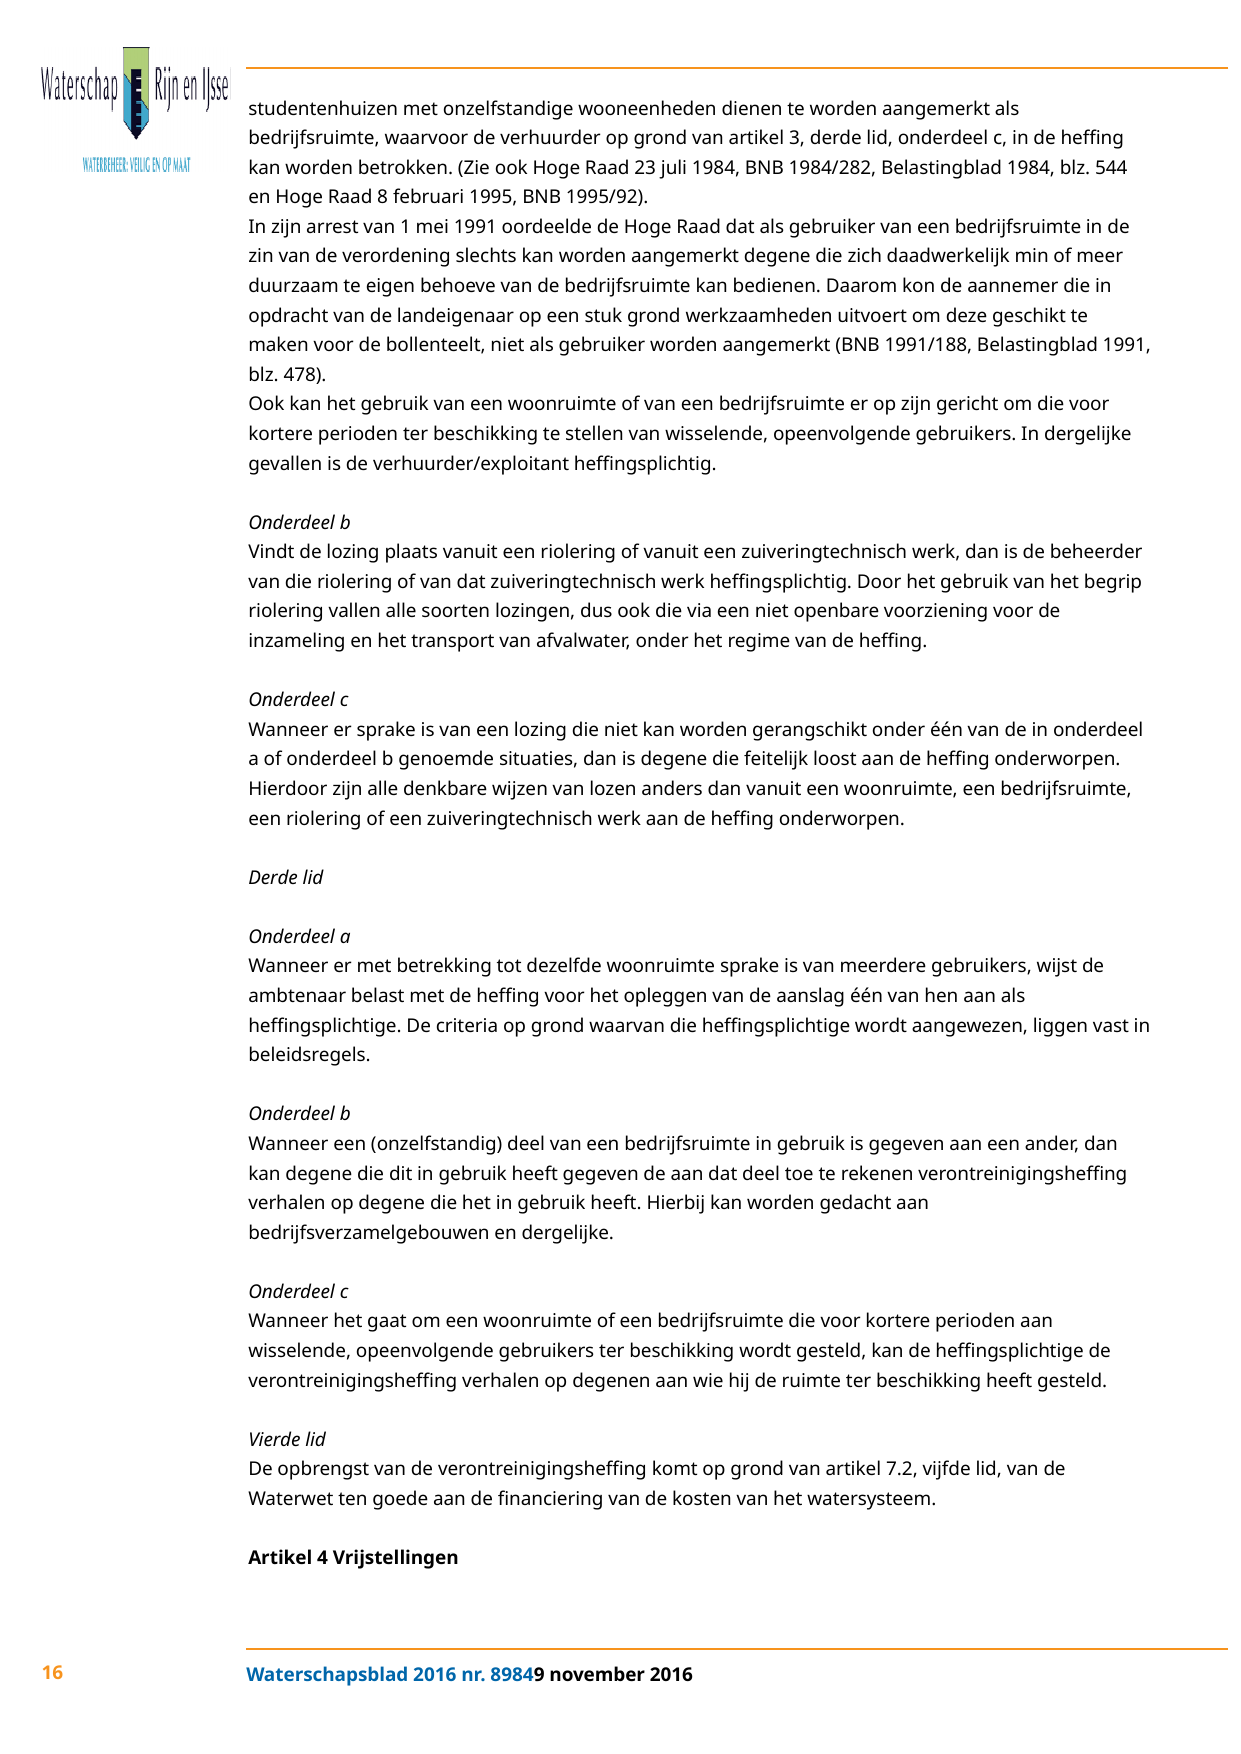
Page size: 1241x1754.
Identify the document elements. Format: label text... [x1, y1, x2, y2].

text Artikel 4 Vrijstellingen [248, 1544, 1152, 1570]
text studentenhuizen met onzelfstandige wooneenheden dienen te worden aangemerkt als bedrijfsruimte, waarvoor de verhuurder op grond van artikel 3, derde lid, onderdeel c, in de heffing kan worden betrokken. (Zie ook Hoge Raad 23 juli 1984, BNB 1984/282, Belastingblad 1984, blz. 544 en Hoge Raad 8 februari 1995, BNB 1995/92). [248, 95, 1152, 209]
text Wanneer er met betrekking tot dezelfde woonruimte sprake is van meerdere gebruikers, wijst de ambtenaar belast met de heffing voor het opleggen van de aanslag één van hen aan als heffingsplichtige. De criteria op grond waarvan die heffingsplichtige wordt aangewezen, liggen vast in beleidsregels. [248, 953, 1152, 1067]
text Ook kan het gebruik van een woonruimte of van een bedrijfsruimte er op zijn gericht om die voor kortere perioden ter beschikking te stellen van wisselende, opeenvolgende gebruikers. In dergelijke gevallen is de verhuurder/exploitant heffingsplichtig. [248, 391, 1152, 476]
text Vierde lid [248, 1426, 1152, 1452]
text Wanneer er sprake is van een lozing die niet kan worden gerangschikt onder één van de in onderdeel a of onderdeel b genoemde situaties, dan is degene die feitelijk loost aan de heffing onderworpen. Hierdoor zijn alle denkbare wijzen van lozen anders dan vanuit een woonruimte, een bedrijfsruimte, een riolering of een zuiveringtechnisch werk aan de heffing onderworpen. [248, 716, 1152, 831]
text Derde lid [248, 864, 1152, 890]
text Onderdeel b [248, 509, 1152, 535]
text Onderdeel c [248, 686, 1152, 712]
text Onderdeel a [248, 923, 1152, 949]
text Wanneer het gaat om een woonruimte of een bedrijfsruimte die voor kortere perioden aan wisselende, opeenvolgende gebruikers ter beschikking wordt gesteld, kan de heffingsplichtige de verontreinigingsheffing verhalen op degenen aan wie hij de ruimte ter beschikking heeft gesteld. [248, 1308, 1152, 1393]
text Onderdeel b [248, 1101, 1152, 1126]
text Onderdeel c [248, 1278, 1152, 1304]
text Wanneer een (onzelfstandig) deel van een bedrijfsruimte in gebruik is gegeven aan een ander, dan kan degene die dit in gebruik heeft gegeven de aan dat deel toe te rekenen verontreinigingsheffing verhalen op degene die het in gebruik heeft. Hierbij kan worden gedacht aan bedrijfsverzamelgebouwen en dergelijke. [248, 1130, 1152, 1245]
text In zijn arrest van 1 mei 1991 oordeelde de Hoge Raad dat als gebruiker van een bedrijfsruimte in de zin van de verordening slechts kan worden aangemerkt degene die zich daadwerkelijk min of meer duurzaam te eigen behoeve van de bedrijfsruimte kan bedienen. Daarom kon de aannemer die in opdracht van de landeigenaar op een stuk grond werkzaamheden uitvoert om deze geschikt te maken voor de bollenteelt, niet als gebruiker worden aangemerkt (BNB 1991/188, Belastingblad 1991, blz. 478). [248, 213, 1152, 387]
text De opbrengst van de verontreinigingsheffing komt op grond van artikel 7.2, vijfde lid, van de Waterwet ten goede aan de financiering van de kosten van het watersysteem. [248, 1456, 1152, 1511]
picture [41, 47, 231, 172]
text Vindt de lozing plaats vanuit een riolering of vanuit een zuiveringtechnisch werk, dan is de beheerder van die riolering of van dat zuiveringtechnisch werk heffingsplichtig. Door het gebruik van het begrip riolering vallen alle soorten lozingen, dus ook die via een niet openbare voorziening voor de inzameling en het transport van afvalwater, onder het regime van de heffing. [248, 538, 1152, 653]
